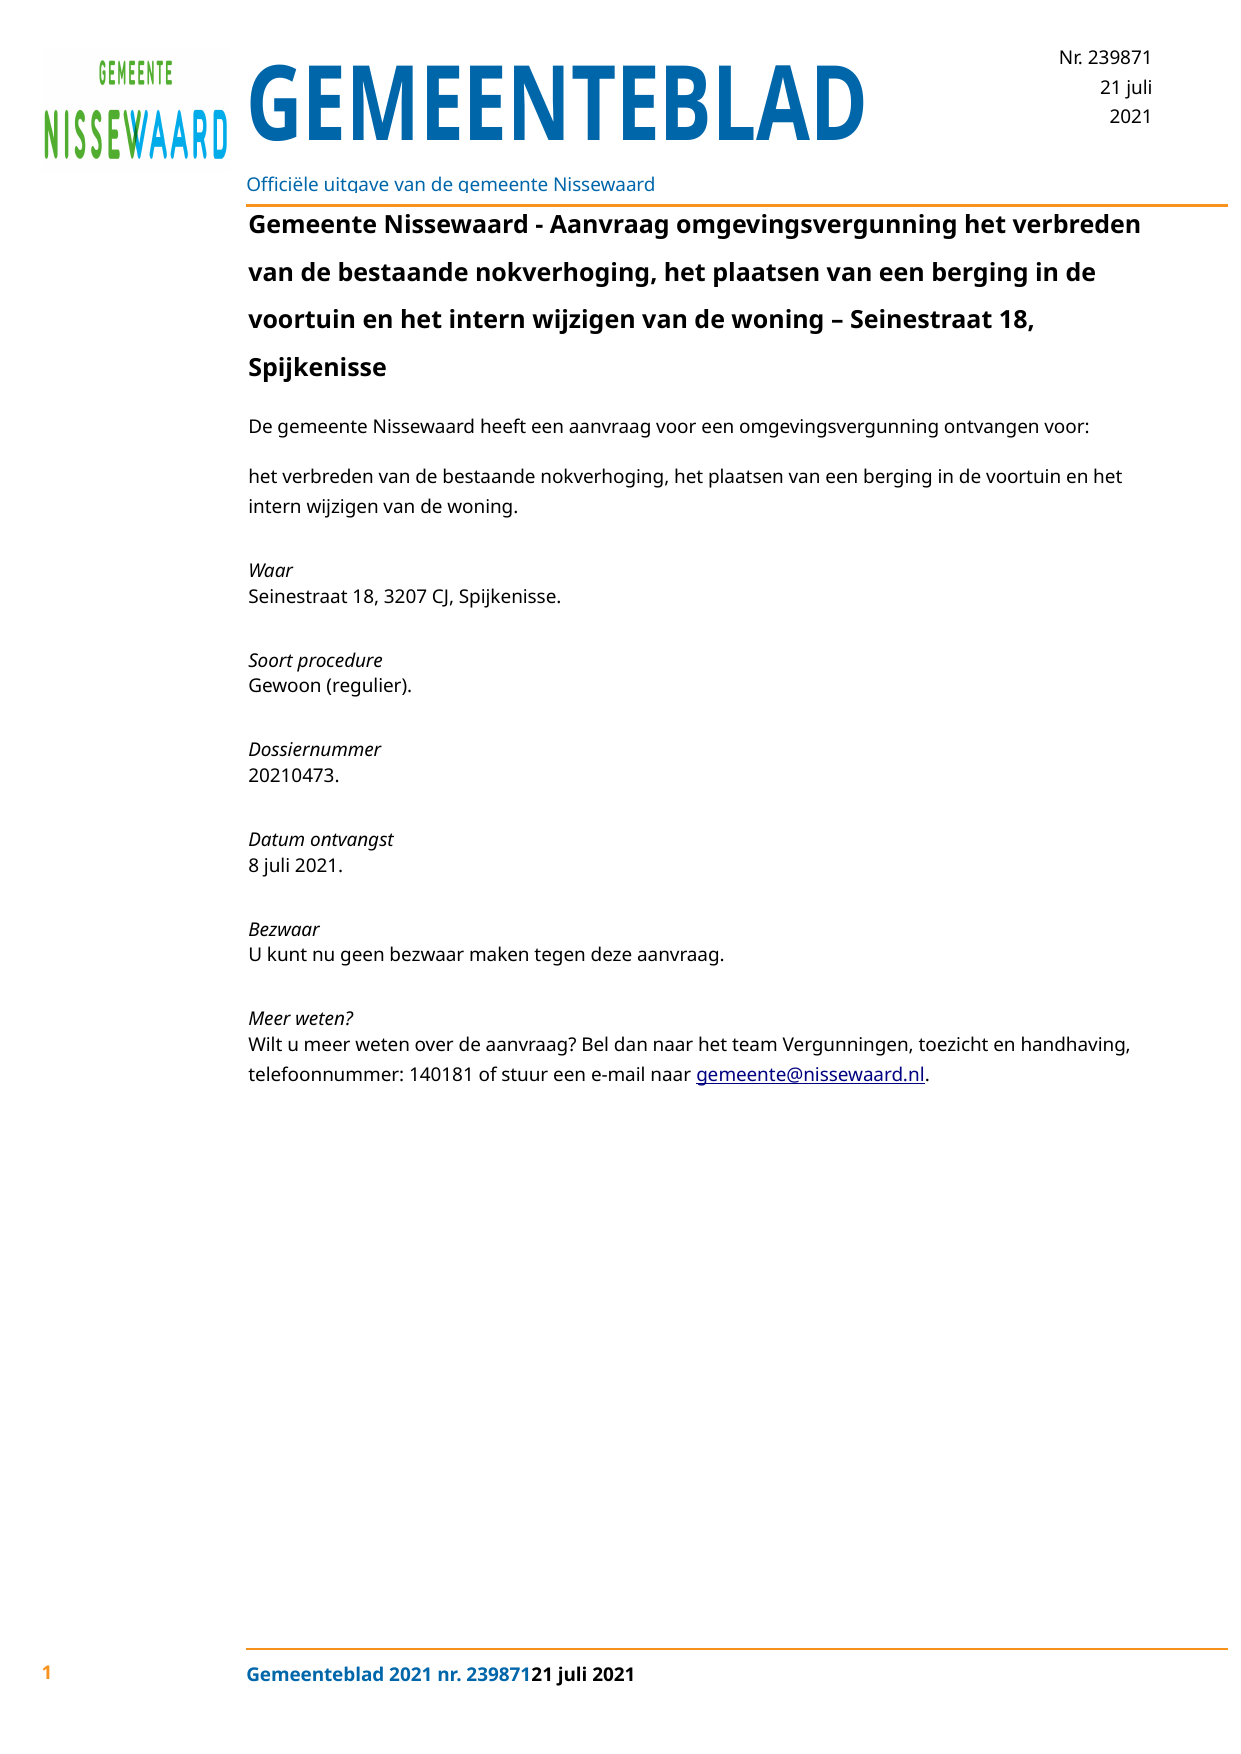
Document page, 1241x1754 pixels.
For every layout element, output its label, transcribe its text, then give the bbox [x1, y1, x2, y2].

picture [41, 47, 231, 172]
text Waar [248, 557, 1152, 583]
text Bezwaar [248, 916, 1152, 942]
text Wilt u meer weten over de aanvraag? Bel dan naar het team Vergunningen, toezicht en handhaving, telefoonnummer: 140181 of stuur een e-mail naar gemeente@nissewaard.nl. [248, 1031, 1152, 1087]
text Datum ontvangst [248, 826, 1152, 852]
text De gemeente Nissewaard heeft een aanvraag voor een omgevingsvergunning ontvangen voor: [248, 413, 1152, 439]
text Gewoon (regulier). [248, 672, 1152, 698]
text Dossiernummer [248, 736, 1152, 762]
text het verbreden van de bestaande nokverhoging, het plaatsen van een berging in de voortuin en het intern wijzigen van de woning. [248, 463, 1152, 519]
text Soort procedure [248, 647, 1152, 672]
text Meer weten? [248, 1006, 1152, 1031]
text Seinestraat 18, 3207 CJ, Spijkenisse. [248, 583, 1152, 608]
text U kunt nu geen bezwaar maken tegen deze aanvraag. [248, 942, 1152, 967]
text 8 juli 2021. [248, 852, 1152, 878]
text Gemeente Nissewaard - Aanvraag omgevingsvergunning het verbreden van de bestaande nokverhoging, het plaatsen van een berging in de voortuin en het intern wijzigen van de woning – Seinestraat 18, Spijkenisse [248, 207, 1152, 384]
text 20210473. [248, 762, 1152, 788]
